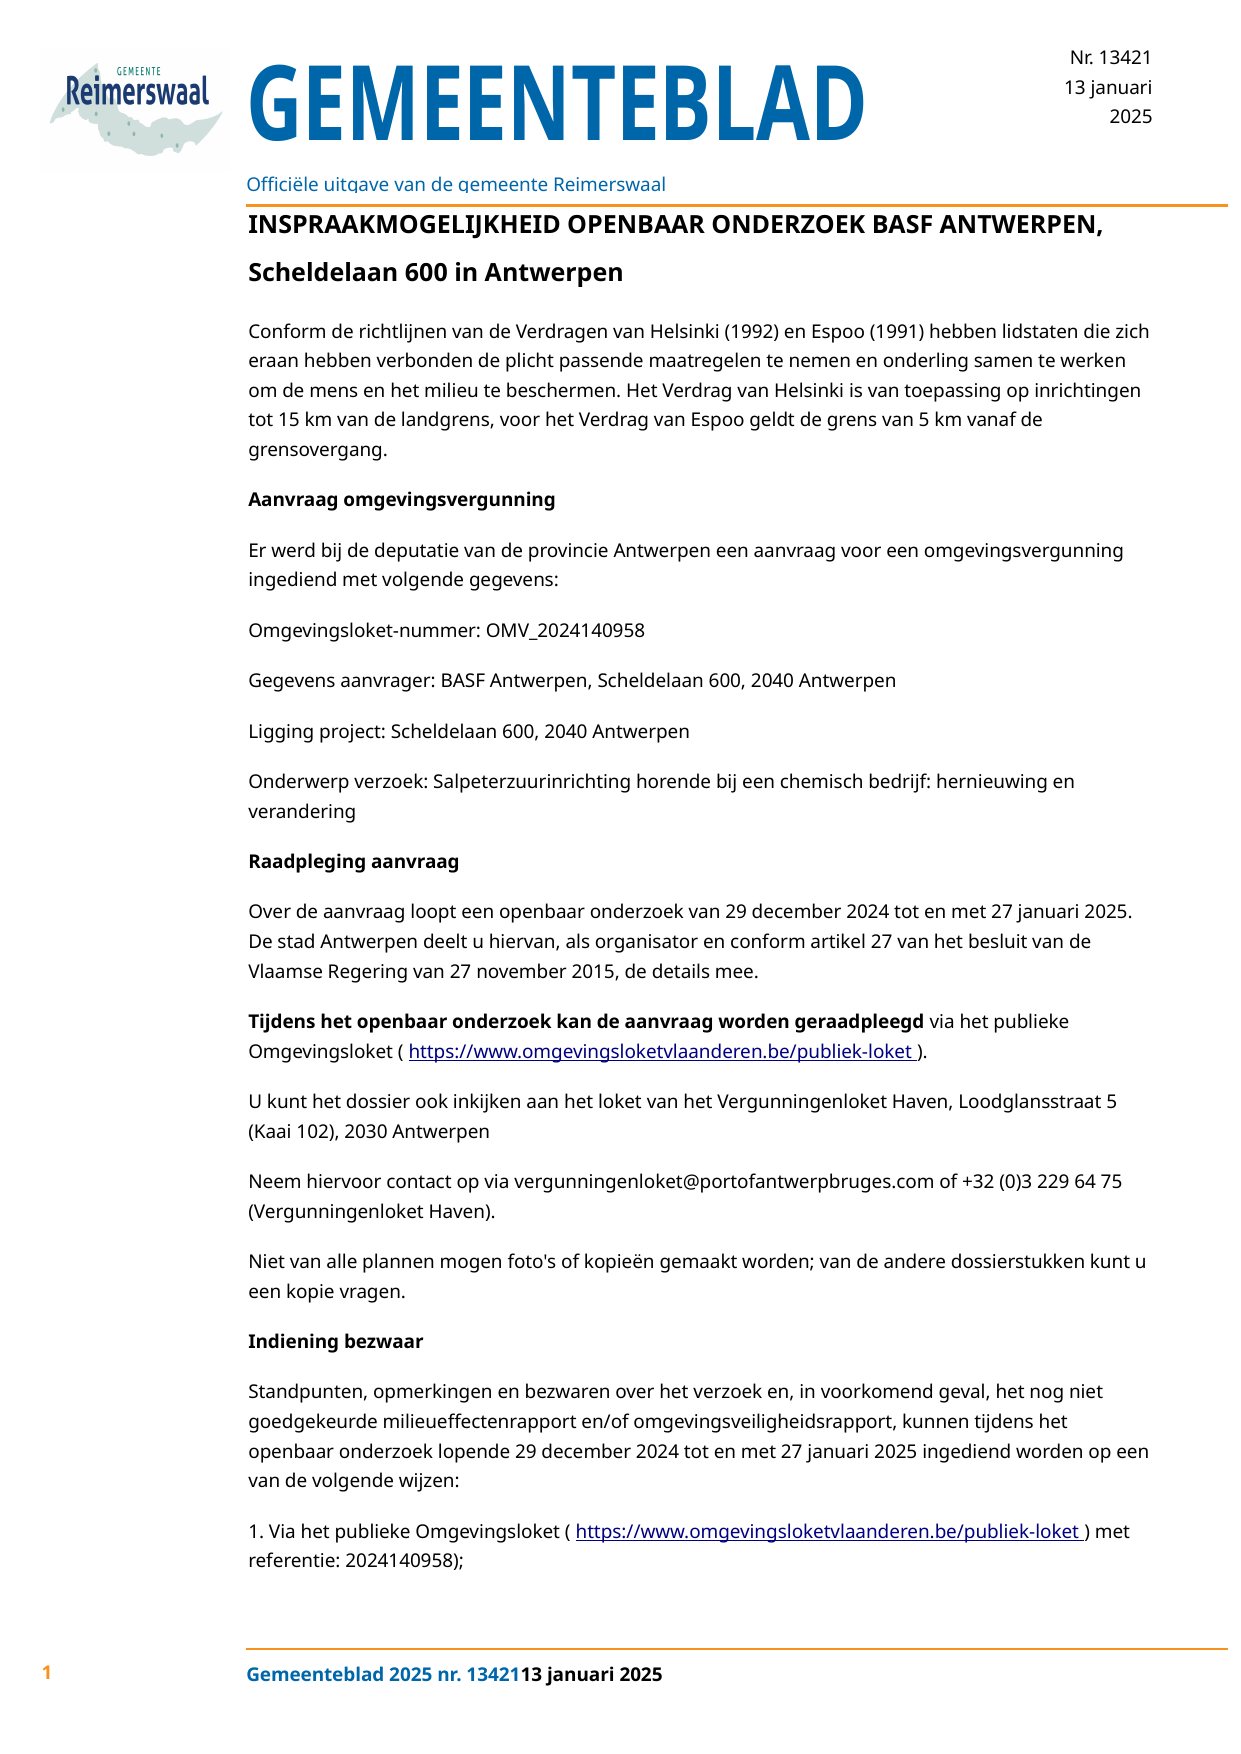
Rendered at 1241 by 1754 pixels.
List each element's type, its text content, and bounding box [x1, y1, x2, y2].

text Standpunten, opmerkingen en bezwaren over het verzoek en, in voorkomend geval, het nog niet goedgekeurde milieueffectenrapport en/of omgevingsveiligheidsrapport, kunnen tijdens het openbaar onderzoek lopende 29 december 2024 tot en met 27 januari 2025 ingediend worden op een van de volgende wijzen: [248, 1379, 1152, 1493]
text Onderwerp verzoek: Salpeterzuurinrichting horende bij een chemisch bedrijf: hernieuwing en verandering [248, 768, 1152, 824]
text Conform de richtlijnen van de Verdragen van Helsinki (1992) en Espoo (1991) hebben lidstaten die zich eraan hebben verbonden de plicht passende maatregelen te nemen en onderling samen te werken om de mens en het milieu te beschermen. Het Verdrag van Helsinki is van toepassing op inrichtingen tot 15 km van de landgrens, voor het Verdrag van Espoo geldt de grens van 5 km vanaf de grensovergang. [248, 318, 1152, 462]
text Er werd bij de deputatie van de provincie Antwerpen een aanvraag voor een omgevingsvergunning ingediend met volgende gegevens: [248, 537, 1152, 592]
picture [41, 47, 231, 172]
text U kunt het dossier ook inkijken aan het loket van het Vergunningenloket Haven, Loodglansstraat 5 (Kaai 102), 2030 Antwerpen [248, 1088, 1152, 1144]
text Indiening bezwaar [248, 1328, 1152, 1354]
text Tijdens het openbaar onderzoek kan de aanvraag worden geraadpleegd via het publieke Omgevingsloket ( https://www.omgevingsloketvlaanderen.be/publiek-loket ). [248, 1008, 1152, 1064]
text Neem hiervoor contact op via vergunningenloket@portofantwerpbruges.com of +32 (0)3 229 64 75 (Vergunningenloket Haven). [248, 1168, 1152, 1224]
text Niet van alle plannen mogen foto's of kopieën gemaakt worden; van de andere dossierstukken kunt u een kopie vragen. [248, 1248, 1152, 1304]
text INSPRAAKMOGELIJKHEID OPENBAAR ONDERZOEK BASF ANTWERPEN, Scheldelaan 600 in Antwerpen [248, 207, 1152, 288]
text Gegevens aanvrager: BASF Antwerpen, Scheldelaan 600, 2040 Antwerpen [248, 667, 1152, 693]
text Ligging project: Scheldelaan 600, 2040 Antwerpen [248, 718, 1152, 744]
text Raadpleging aanvraag [248, 848, 1152, 874]
text 1. Via het publieke Omgevingsloket ( https://www.omgevingsloketvlaanderen.be/publiek-loket ) met referentie: 2024140958); [248, 1518, 1152, 1573]
text Omgevingsloket-nummer: OMV_2024140958 [248, 617, 1152, 643]
text Over de aanvraag loopt een openbaar onderzoek van 29 december 2024 tot en met 27 januari 2025. De stad Antwerpen deelt u hiervan, als organisator en conform artikel 27 van het besluit van de Vlaamse Regering van 27 november 2015, de details mee. [248, 899, 1152, 984]
text Aanvraag omgevingsvergunning [248, 487, 1152, 512]
